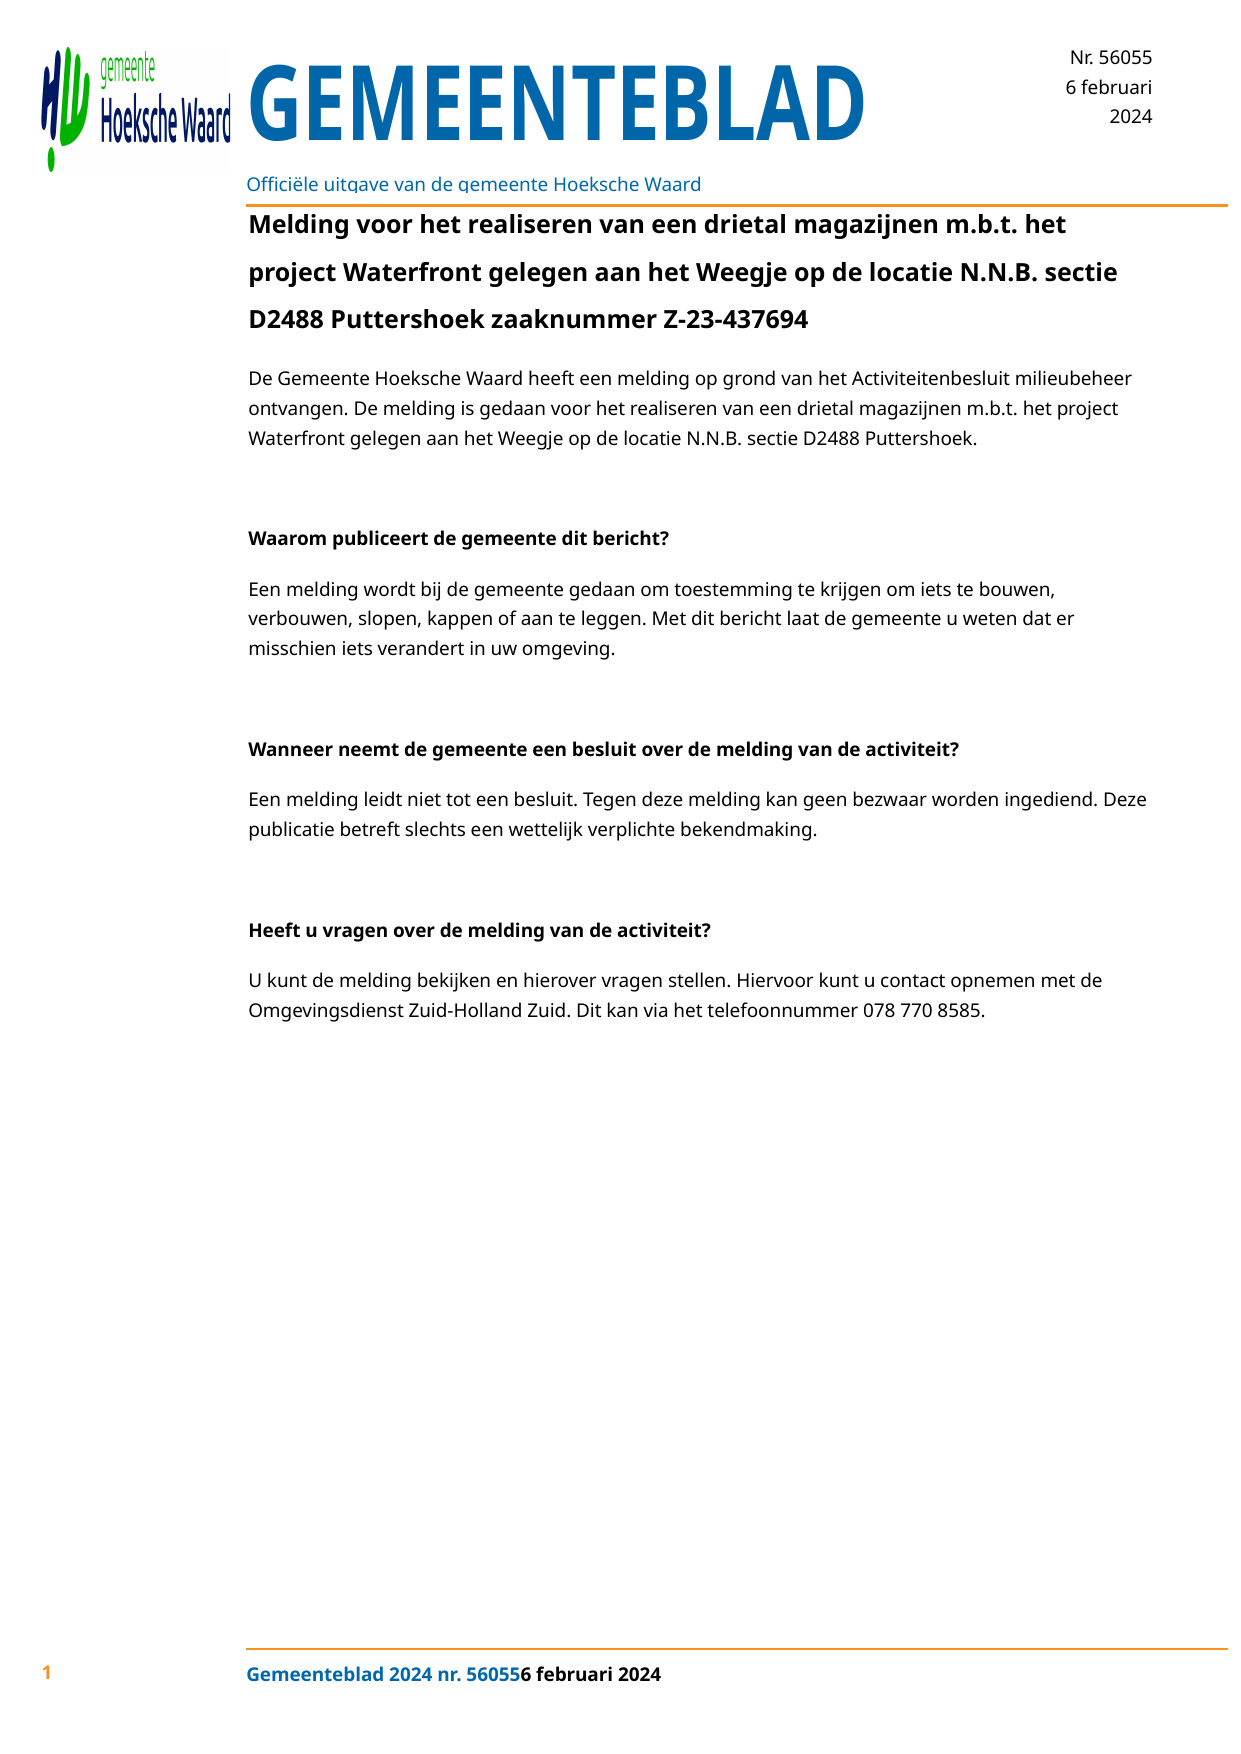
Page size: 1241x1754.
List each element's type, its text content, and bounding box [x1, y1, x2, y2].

text Een melding leidt niet tot een besluit. Tegen deze melding kan geen bezwaar worden ingediend. Deze publicatie betreft slechts een wettelijk verplichte bekendmaking. [248, 786, 1152, 842]
picture [41, 47, 231, 172]
text Heeft u vragen over de melding van de activiteit? [248, 917, 1152, 942]
text Waarom publiceert de gemeente dit bericht? [248, 526, 1152, 551]
text U kunt de melding bekijken en hierover vragen stellen. Hiervoor kunt u contact opnemen met de Omgevingsdienst Zuid-Holland Zuid. Dit kan via het telefoonnummer 078 770 8585. [248, 967, 1152, 1022]
text Melding voor het realiseren van een drietal magazijnen m.b.t. het project Waterfront gelegen aan het Weegje op de locatie N.N.B. sectie D2488 Puttershoek zaaknummer Z-23-437694 [248, 207, 1152, 336]
text Wanneer neemt de gemeente een besluit over de melding van de activiteit? [248, 736, 1152, 762]
text Een melding wordt bij de gemeente gedaan om toestemming te krijgen om iets te bouwen, verbouwen, slopen, kappen of aan te leggen. Met dit bericht laat de gemeente u weten dat er misschien iets verandert in uw omgeving. [248, 576, 1152, 661]
text De Gemeente Hoeksche Waard heeft een melding op grond van het Activiteitenbesluit milieubeheer ontvangen. De melding is gedaan voor het realiseren van een drietal magazijnen m.b.t. het project Waterfront gelegen aan het Weegje op de locatie N.N.B. sectie D2488 Puttershoek. [248, 366, 1152, 450]
